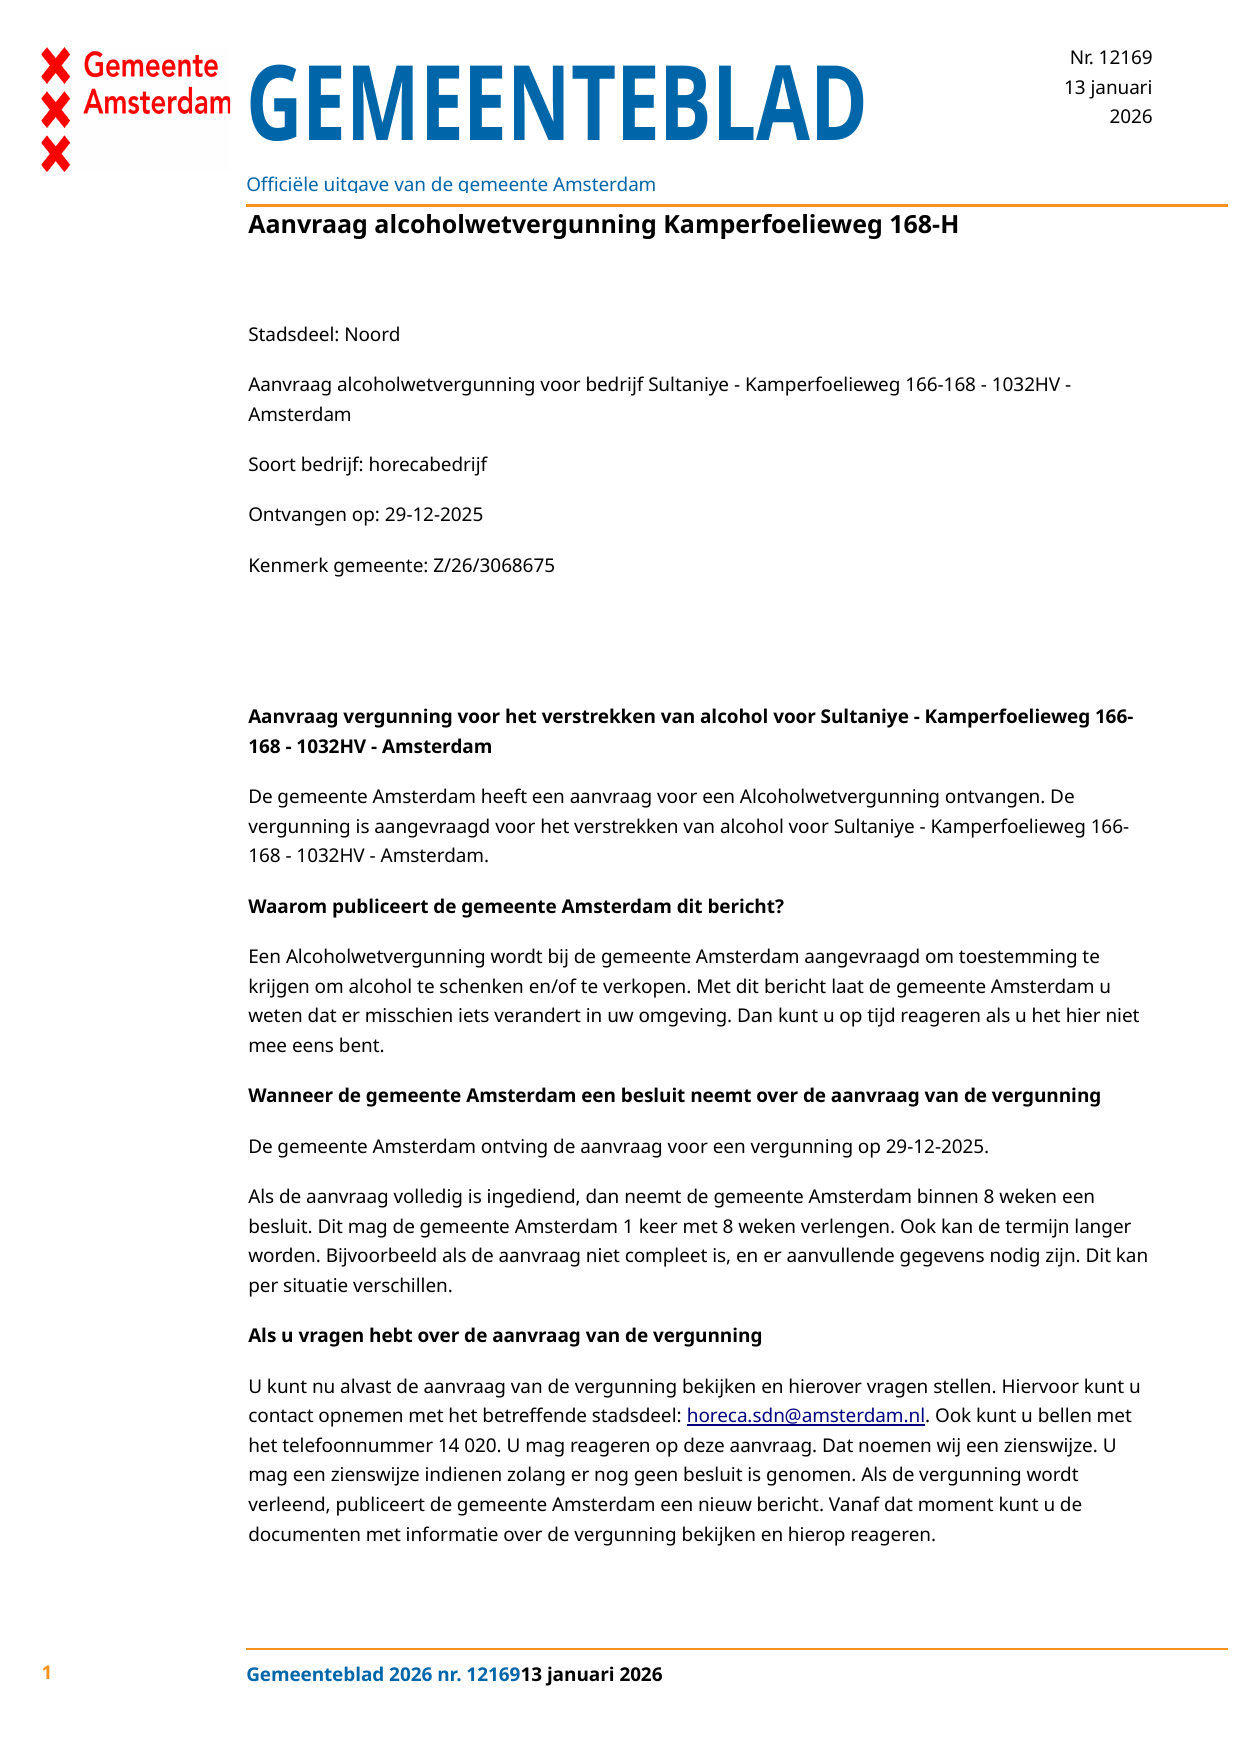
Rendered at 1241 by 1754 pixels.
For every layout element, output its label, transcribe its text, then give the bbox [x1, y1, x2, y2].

text Ontvangen op: 29-12-2025 [248, 502, 1152, 527]
text Aanvraag vergunning voor het verstrekken van alcohol voor Sultaniye - Kamperfoelieweg 166-168 - 1032HV - Amsterdam [248, 703, 1152, 758]
text Waarom publiceert de gemeente Amsterdam dit bericht? [248, 893, 1152, 918]
text De gemeente Amsterdam ontving de aanvraag voor een vergunning op 29-12-2025. [248, 1133, 1152, 1158]
text Aanvraag alcoholwetvergunning Kamperfoelieweg 168-H [248, 207, 1152, 241]
text Aanvraag alcoholwetvergunning voor bedrijf Sultaniye - Kamperfoelieweg 166-168 - 1032HV - Amsterdam [248, 371, 1152, 426]
text Als de aanvraag volledig is ingediend, dan neemt de gemeente Amsterdam binnen 8 weken een besluit. Dit mag de gemeente Amsterdam 1 keer met 8 weken verlengen. Ook kan de termijn langer worden. Bijvoorbeeld als de aanvraag niet compleet is, en er aanvullende gegevens nodig zijn. Dit kan per situatie verschillen. [248, 1183, 1152, 1298]
text Als u vragen hebt over de aanvraag van de vergunning [248, 1322, 1152, 1348]
text De gemeente Amsterdam heeft een aanvraag voor een Alcoholwetvergunning ontvangen. De vergunning is aangevraagd voor het verstrekken van alcohol voor Sultaniye - Kamperfoelieweg 166-168 - 1032HV - Amsterdam. [248, 783, 1152, 868]
text Soort bedrijf: horecabedrijf [248, 451, 1152, 477]
text Wanneer de gemeente Amsterdam een besluit neemt over de aanvraag van de vergunning [248, 1082, 1152, 1108]
text Stadsdeel: Noord [248, 321, 1152, 346]
text U kunt nu alvast de aanvraag van de vergunning bekijken en hierover vragen stellen. Hiervoor kunt u contact opnemen met het betreffende stadsdeel: horeca.sdn@amsterdam.nl. Ook kunt u bellen met het telefoonnummer 14 020. U mag reageren op deze aanvraag. Dat noemen wij een zienswijze. U mag een zienswijze indienen zolang er nog geen besluit is genomen. Als de vergunning wordt verleend, publiceert de gemeente Amsterdam een nieuw bericht. Vanaf dat moment kunt u de documenten met informatie over de vergunning bekijken en hierop reageren. [248, 1373, 1152, 1546]
text Een Alcoholwetvergunning wordt bij de gemeente Amsterdam aangevraagd om toestemming te krijgen om alcohol te schenken en/of te verkopen. Met dit bericht laat de gemeente Amsterdam u weten dat er misschien iets verandert in uw omgeving. Dan kunt u op tijd reageren als u het hier niet mee eens bent. [248, 943, 1152, 1058]
text Kenmerk gemeente: Z/26/3068675 [248, 552, 1152, 578]
picture [41, 47, 231, 172]
